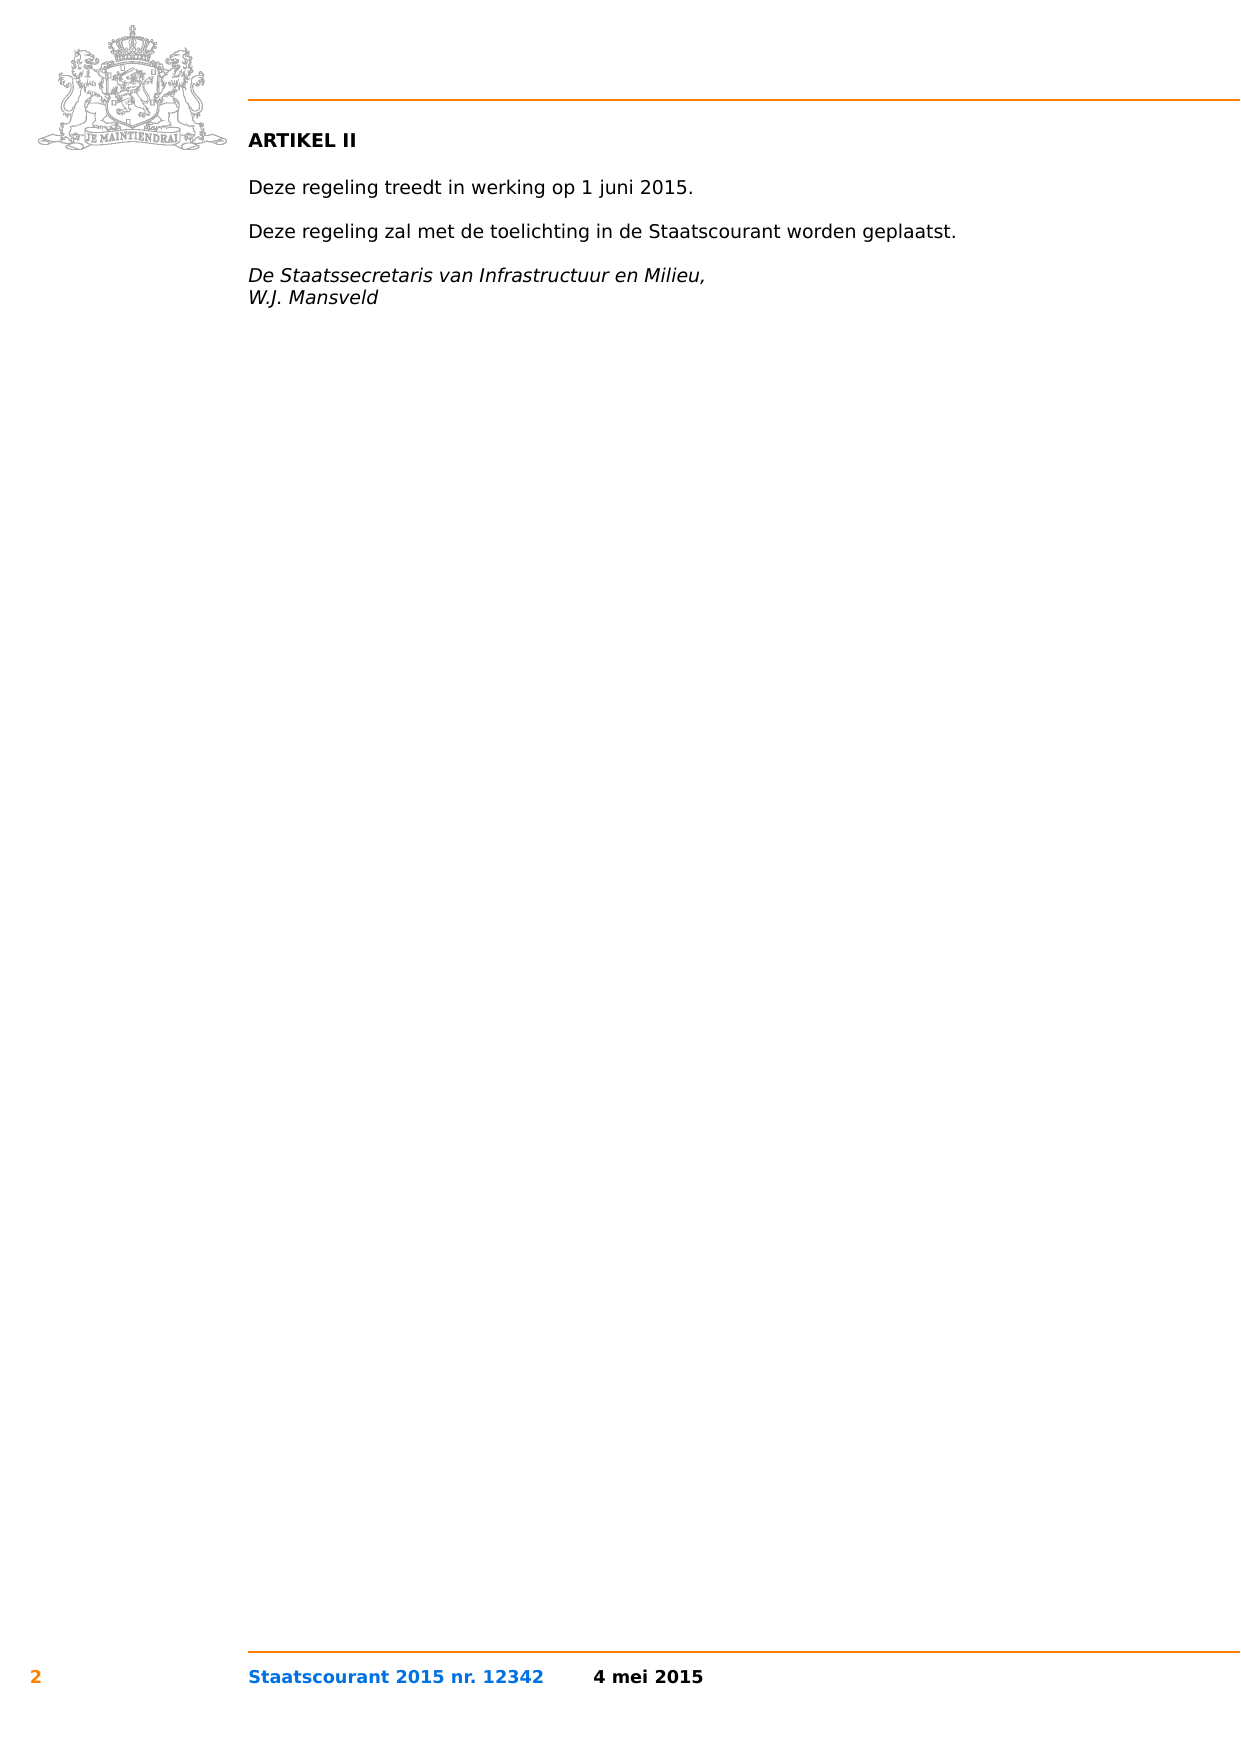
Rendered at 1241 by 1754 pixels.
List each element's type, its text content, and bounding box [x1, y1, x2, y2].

text De Staatssecretaris van Infrastructuur en Milieu, W.J. Mansveld [248, 264, 1163, 308]
picture [38, 25, 227, 150]
text Deze regeling zal met de toelichting in de Staatscourant worden geplaatst. [248, 221, 1163, 243]
text Deze regeling treedt in werking op 1 juni 2015. [248, 177, 1163, 199]
subtitle ARTIKEL II [248, 130, 1163, 152]
